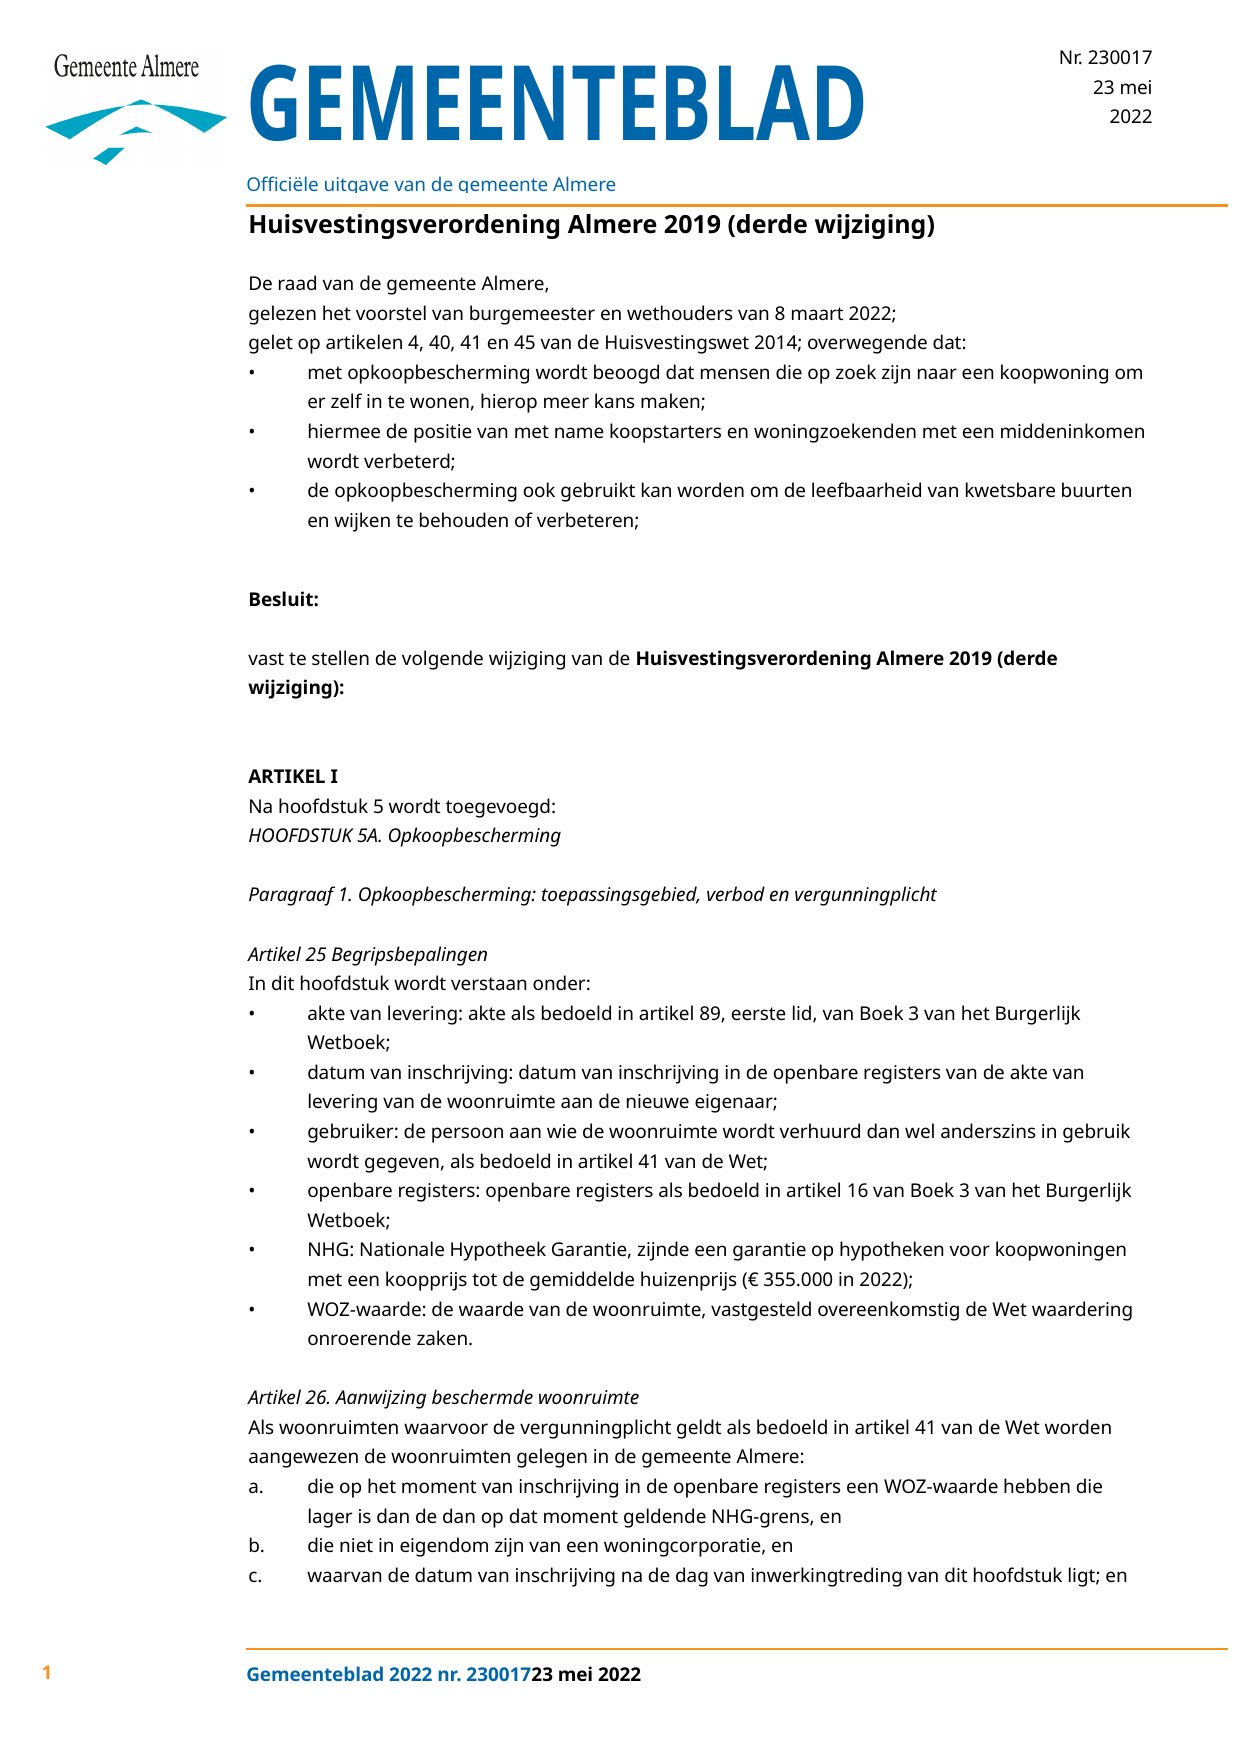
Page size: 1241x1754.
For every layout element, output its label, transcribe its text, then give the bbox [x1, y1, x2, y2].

list die op het moment van inschrijving in de openbare registers een WOZ-waarde hebben die lager is dan de dan op dat moment geldende NHG-grens, en [248, 1473, 1152, 1529]
text Artikel 26. Aanwijzing beschermde woonruimte [248, 1384, 1152, 1410]
list de opkoopbescherming ook gebruikt kan worden om de leefbaarheid van kwetsbare buurten en wijken te behouden of verbeteren; [248, 477, 1152, 533]
list akte van levering: akte als bedoeld in artikel 89, eerste lid, van Boek 3 van het Burgerlijk Wetboek; [248, 1000, 1152, 1055]
list datum van inschrijving: datum van inschrijving in de openbare registers van de akte van levering van de woonruimte aan de nieuwe eigenaar; [248, 1059, 1152, 1114]
text HOOFDSTUK 5A. Opkoopbescherming [248, 822, 1152, 848]
list met opkoopbescherming wordt beoogd dat mensen die op zoek zijn naar een koopwoning om er zelf in te wonen, hierop meer kans maken; [248, 359, 1152, 414]
list gebruiker: de persoon aan wie de woonruimte wordt verhuurd dan wel anderszins in gebruik wordt gegeven, als bedoeld in artikel 41 van de Wet; [248, 1118, 1152, 1174]
list openbare registers: openbare registers als bedoeld in artikel 16 van Boek 3 van het Burgerlijk Wetboek; [248, 1177, 1152, 1233]
list hiermee de positie van met name koopstarters en woningzoekenden met een middeninkomen wordt verbeterd; [248, 418, 1152, 473]
list die niet in eigendom zijn van een woningcorporatie, en [248, 1532, 1152, 1558]
picture [41, 47, 231, 172]
list WOZ-waarde: de waarde van de woonruimte, vastgesteld overeenkomstig de Wet waardering onroerende zaken. [248, 1296, 1152, 1351]
text gelezen het voorstel van burgemeester en wethouders van 8 maart 2022; [248, 300, 1152, 326]
list waarvan de datum van inschrijving na de dag van inwerkingtreding van dit hoofdstuk ligt; en [248, 1562, 1152, 1588]
text Paragraaf 1. Opkoopbescherming: toepassingsgebied, verbod en vergunningplicht [248, 882, 1152, 907]
text Huisvestingsverordening Almere 2019 (derde wijziging) [248, 207, 1152, 241]
list NHG: Nationale Hypotheek Garantie, zijnde een garantie op hypotheken voor koopwoningen met een koopprijs tot de gemiddelde huizenprijs (€ 355.000 in 2022); [248, 1237, 1152, 1292]
text Als woonruimten waarvoor de vergunningplicht geldt als bedoeld in artikel 41 van de Wet worden aangewezen de woonruimten gelegen in de gemeente Almere: [248, 1414, 1152, 1469]
text gelet op artikelen 4, 40, 41 en 45 van de Huisvestingswet 2014; overwegende dat: [248, 329, 1152, 355]
text In dit hoofdstuk wordt verstaan onder: [248, 970, 1152, 996]
text De raad van de gemeente Almere, [248, 270, 1152, 296]
text Besluit: [248, 586, 1152, 612]
text Na hoofdstuk 5 wordt toegevoegd: [248, 793, 1152, 819]
text vast te stellen de volgende wijziging van de Huisvestingsverordening Almere 2019 (derde wijziging): [248, 645, 1152, 700]
text Artikel 25 Begripsbepalingen [248, 941, 1152, 967]
text ARTIKEL I [248, 763, 1152, 789]
